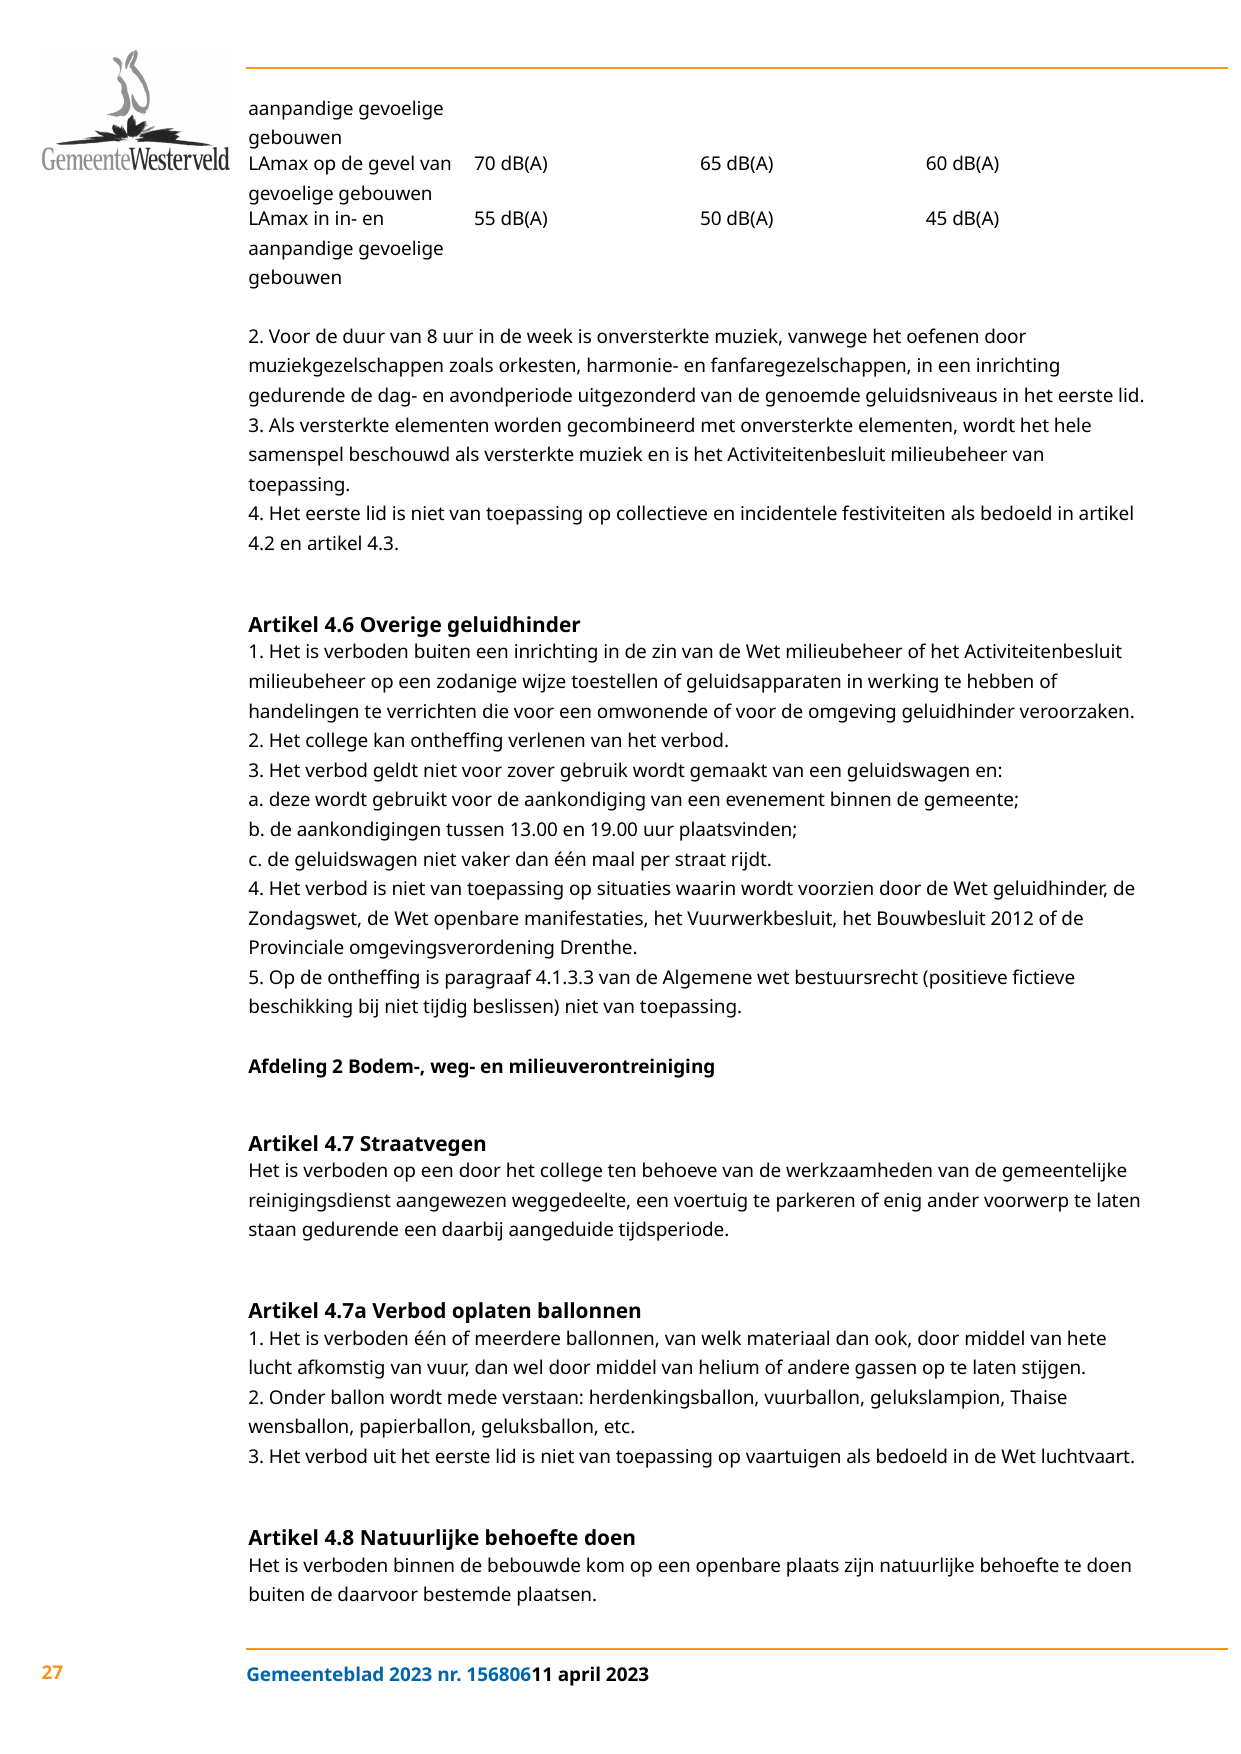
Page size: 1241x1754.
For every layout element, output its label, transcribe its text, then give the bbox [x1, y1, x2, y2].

text Het is verboden op een door het college ten behoeve van de werkzaamheden van de gemeentelijke reinigingsdienst aangewezen weggedeelte, een voertuig te parkeren of enig ander voorwerp te laten staan gedurende een daarbij aangeduide tijdsperiode. [248, 1157, 1152, 1242]
text Artikel 4.8 Natuurlijke behoefte doen [248, 1523, 1152, 1552]
table_cell 65 dB(A) [700, 150, 926, 205]
text 2. Onder ballon wordt mede verstaan: herdenkingsballon, vuurballon, gelukslampion, Thaise wensballon, papierballon, geluksballon, etc. [248, 1384, 1152, 1439]
text 2. Het college kan ontheffing verlenen van het verbod. [248, 727, 1152, 753]
text c. de geluidswagen niet vaker dan één maal per straat rijdt. [248, 846, 1152, 871]
table_cell aanpandige gevoelige gebouwen [248, 95, 474, 150]
text 1. Het is verboden één of meerdere ballonnen, van welk materiaal dan ook, door middel van hete lucht afkomstig van vuur, dan wel door middel van helium of andere gassen op te laten stijgen. [248, 1325, 1152, 1380]
text 4. Het verbod is niet van toepassing op situaties waarin wordt voorzien door de Wet geluidhinder, de Zondagswet, de Wet openbare manifestaties, het Vuurwerkbesluit, het Bouwbesluit 2012 of de Provinciale omgevingsverordening Drenthe. [248, 875, 1152, 960]
table_cell LAmax in in- en aanpandige gevoelige gebouwen [248, 205, 474, 290]
text 1. Het is verboden buiten een inrichting in de zin van de Wet milieubeheer of het Activiteitenbesluit milieubeheer op een zodanige wijze toestellen of geluidsapparaten in werking te hebben of handelingen te verrichten die voor een omwonende of voor de omgeving geluidhinder veroorzaken. [248, 639, 1152, 723]
text Artikel 4.7 Straatvegen [248, 1129, 1152, 1157]
text 5. Op de ontheffing is paragraaf 4.1.3.3 van de Algemene wet bestuursrecht (positieve fictieve beschikking bij niet tijdig beslissen) niet van toepassing. [248, 964, 1152, 1019]
text Afdeling 2 Bodem-, weg- en milieuverontreiniging [248, 1053, 1152, 1078]
table_cell 60 dB(A) [926, 150, 1152, 205]
table_cell 45 dB(A) [926, 205, 1152, 290]
table_cell [474, 95, 700, 150]
table_cell [700, 95, 926, 150]
text a. deze wordt gebruikt voor de aankondiging van een evenement binnen de gemeente; [248, 787, 1152, 812]
text Artikel 4.7a Verbod oplaten ballonnen [248, 1297, 1152, 1325]
table_cell 55 dB(A) [474, 205, 700, 290]
text 3. Het verbod geldt niet voor zover gebruik wordt gemaakt van een geluidswagen en: [248, 757, 1152, 783]
text Het is verboden binnen de bebouwde kom op een openbare plaats zijn natuurlijke behoefte te doen buiten de daarvoor bestemde plaatsen. [248, 1552, 1152, 1607]
table_cell 70 dB(A) [474, 150, 700, 205]
table_cell LAmax op de gevel van gevoelige gebouwen [248, 150, 474, 205]
text 3. Als versterkte elementen worden gecombineerd met onversterkte elementen, wordt het hele samenspel beschouwd als versterkte muziek en is het Activiteitenbesluit milieubeheer van toepassing. [248, 412, 1152, 497]
text b. de aankondigingen tussen 13.00 en 19.00 uur plaatsvinden; [248, 816, 1152, 842]
text Artikel 4.6 Overige geluidhinder [248, 610, 1152, 639]
picture [41, 47, 231, 172]
text 4. Het eerste lid is niet van toepassing op collectieve en incidentele festiviteiten als bedoeld in artikel 4.2 en artikel 4.3. [248, 501, 1152, 556]
table_cell [926, 95, 1152, 150]
text 2. Voor de duur van 8 uur in de week is onversterkte muziek, vanwege het oefenen door muziekgezelschappen zoals orkesten, harmonie- en fanfaregezelschappen, in een inrichting gedurende de dag- en avondperiode uitgezonderd van de genoemde geluidsniveaus in het eerste lid. [248, 323, 1152, 408]
table_cell 50 dB(A) [700, 205, 926, 290]
text 3. Het verbod uit het eerste lid is niet van toepassing op vaartuigen als bedoeld in de Wet luchtvaart. [248, 1443, 1152, 1469]
